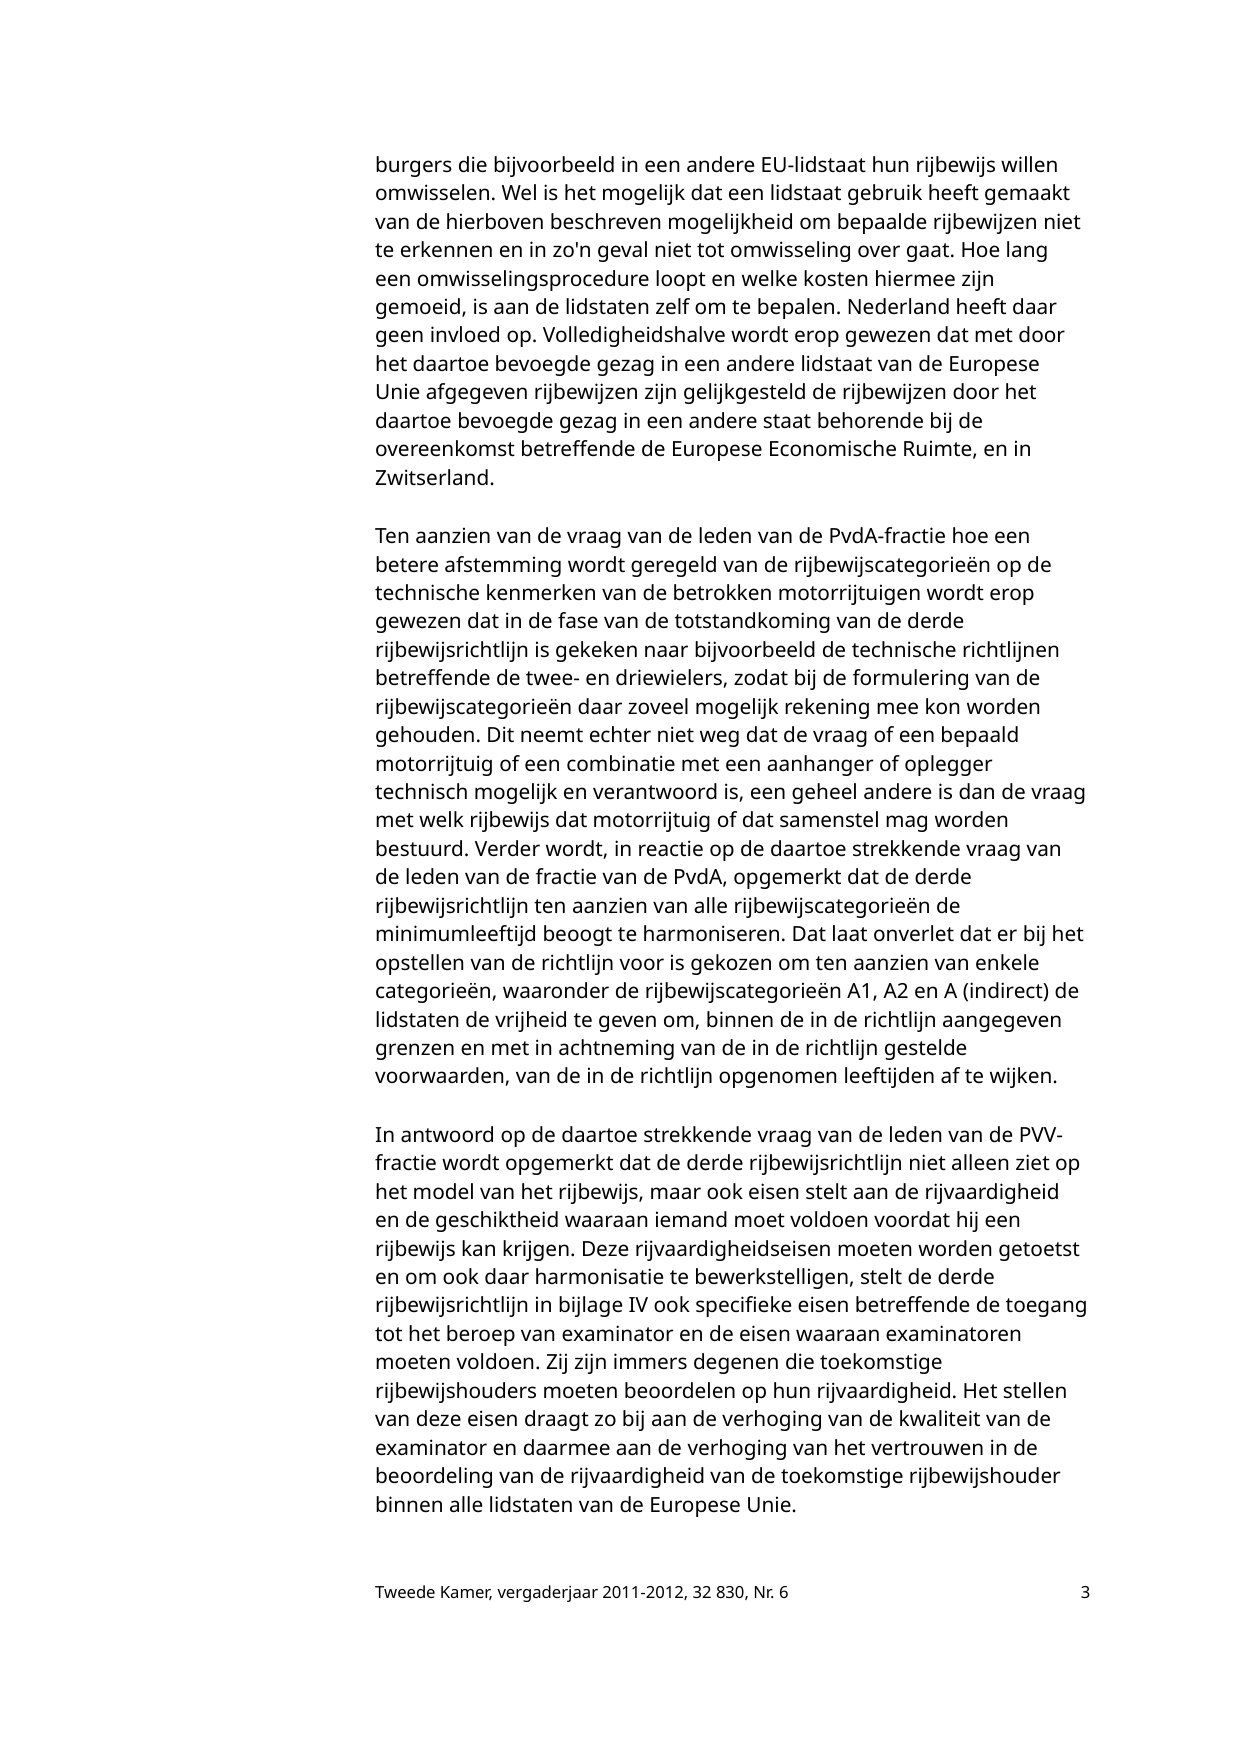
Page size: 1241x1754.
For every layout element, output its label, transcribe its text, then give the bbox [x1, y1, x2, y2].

text In antwoord op de daartoe strekkende vraag van de leden van de PVV-fractie wordt opgemerkt dat de derde rijbewijsrichtlijn niet alleen ziet op het model van het rijbewijs, maar ook eisen stelt aan de rijvaardigheid en de geschiktheid waaraan iemand moet voldoen voordat hij een rijbewijs kan krijgen. Deze rijvaardigheidseisen moeten worden getoetst en om ook daar harmonisatie te bewerkstelligen, stelt de derde rijbewijsrichtlijn in bijlage IV ook specifieke eisen betreffende de toegang tot het beroep van examinator en de eisen waaraan examinatoren moeten voldoen. Zij zijn immers degenen die toekomstige rijbewijshouders moeten beoordelen op hun rijvaardigheid. Het stellen van deze eisen draagt zo bij aan de verhoging van de kwaliteit van de examinator en daarmee aan de verhoging van het vertrouwen in de beoordeling van de rijvaardigheid van de toekomstige rijbewijshouder binnen alle lidstaten van de Europese Unie. [375, 1120, 1090, 1518]
text Ten aanzien van de vraag van de leden van de PvdA-fractie hoe een betere afstemming wordt geregeld van de rijbewijscategorieën op de technische kenmerken van de betrokken motorrijtuigen wordt erop gewezen dat in de fase van de totstandkoming van de derde rijbewijsrichtlijn is gekeken naar bijvoorbeeld de technische richtlijnen betreffende de twee- en driewielers, zodat bij de formulering van de rijbewijscategorieën daar zoveel mogelijk rekening mee kon worden gehouden. Dit neemt echter niet weg dat de vraag of een bepaald motorrijtuig of een combinatie met een aanhanger of oplegger technisch mogelijk en verantwoord is, een geheel andere is dan de vraag met welk rijbewijs dat motorrijtuig of dat samenstel mag worden bestuurd. Verder wordt, in reactie op de daartoe strekkende vraag van de leden van de fractie van de PvdA, opgemerkt dat de derde rijbewijsrichtlijn ten aanzien van alle rijbewijscategorieën de minimumleeftijd beoogt te harmoniseren. Dat laat onverlet dat er bij het opstellen van de richtlijn voor is gekozen om ten aanzien van enkele categorieën, waaronder de rijbewijscategorieën A1, A2 en A (indirect) de lidstaten de vrijheid te geven om, binnen de in de richtlijn aangegeven grenzen en met in achtneming van de in de richtlijn gestelde voorwaarden, van de in de richtlijn opgenomen leeftijden af te wijken. [375, 521, 1090, 1090]
text burgers die bijvoorbeeld in een andere EU-lidstaat hun rijbewijs willen omwisselen. Wel is het mogelijk dat een lidstaat gebruik heeft gemaakt van de hierboven beschreven mogelijkheid om bepaalde rijbewijzen niet te erkennen en in zo'n geval niet tot omwisseling over gaat. Hoe lang een omwisselingsprocedure loopt en welke kosten hiermee zijn gemoeid, is aan de lidstaten zelf om te bepalen. Nederland heeft daar geen invloed op. Volledigheidshalve wordt erop gewezen dat met door het daartoe bevoegde gezag in een andere lidstaat van de Europese Unie afgegeven rijbewijzen zijn gelijkgesteld de rijbewijzen door het daartoe bevoegde gezag in een andere staat behorende bij de overeenkomst betreffende de Europese Economische Ruimte, en in Zwitserland. [375, 150, 1090, 491]
